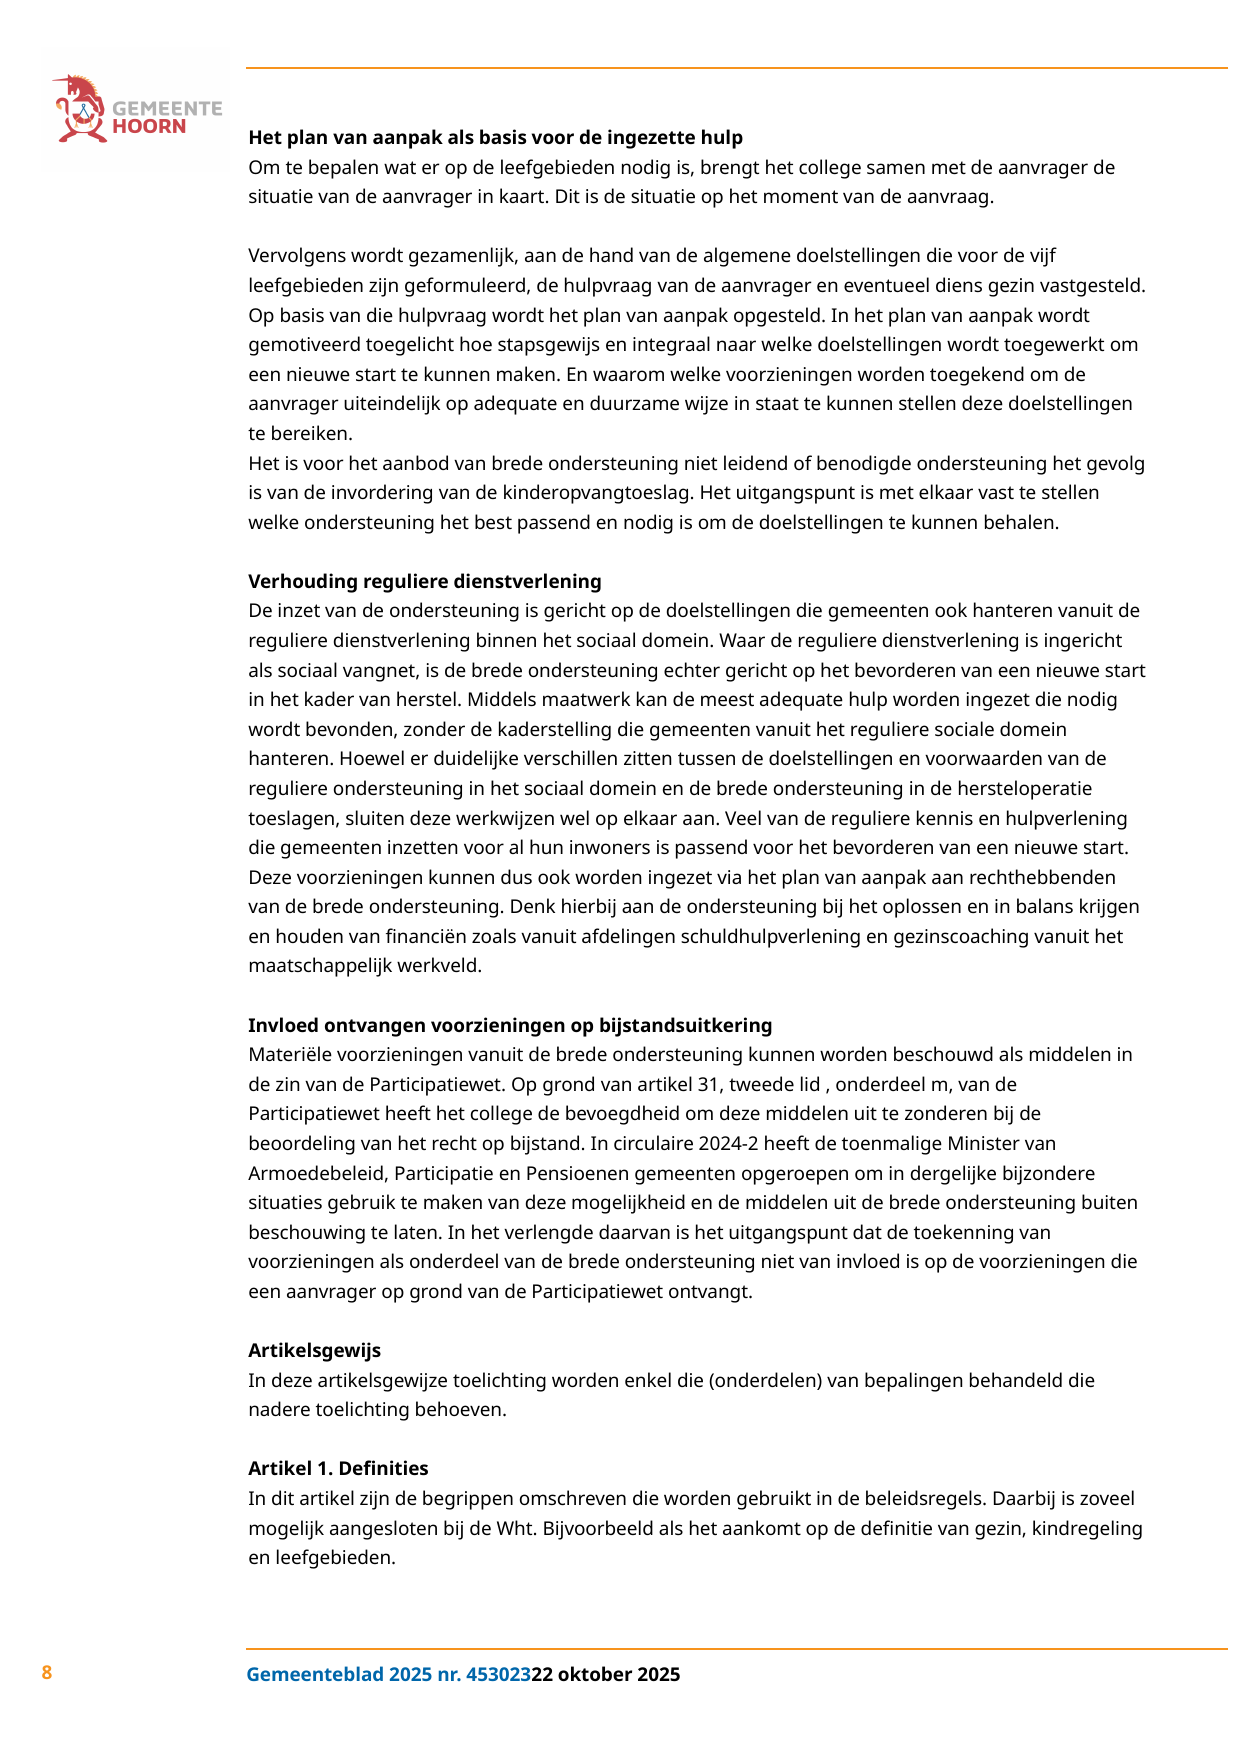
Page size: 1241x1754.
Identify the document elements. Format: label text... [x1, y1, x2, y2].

text Het plan van aanpak als basis voor de ingezette hulp [248, 124, 1152, 150]
text Materiële voorzieningen vanuit de brede ondersteuning kunnen worden beschouwd als middelen in de zin van de Participatiewet. Op grond van artikel 31, tweede lid , onderdeel m, van de Participatiewet heeft het college de bevoegdheid om deze middelen uit te zonderen bij de beoordeling van het recht op bijstand. In circulaire 2024-2 heeft de toenmalige Minister van Armoedebeleid, Participatie en Pensioenen gemeenten opgeroepen om in dergelijke bijzondere situaties gebruik te maken van deze mogelijkheid en de middelen uit de brede ondersteuning buiten beschouwing te laten. In het verlengde daarvan is het uitgangspunt dat de toekenning van voorzieningen als onderdeel van de brede ondersteuning niet van invloed is op de voorzieningen die een aanvrager op grond van de Participatiewet ontvangt. [248, 1041, 1152, 1304]
text Invloed ontvangen voorzieningen op bijstandsuitkering [248, 1012, 1152, 1038]
text Artikelsgewijs [248, 1337, 1152, 1363]
text In dit artikel zijn de begrippen omschreven die worden gebruikt in de beleidsregels. Daarbij is zoveel mogelijk aangesloten bij de Wht. Bijvoorbeeld als het aankomt op de definitie van gezin, kindregeling en leefgebieden. [248, 1485, 1152, 1570]
text In deze artikelsgewijze toelichting worden enkel die (onderdelen) van bepalingen behandeld die nadere toelichting behoeven. [248, 1367, 1152, 1422]
text Het is voor het aanbod van brede ondersteuning niet leidend of benodigde ondersteuning het gevolg is van de invordering van de kinderopvangtoeslag. Het uitgangspunt is met elkaar vast te stellen welke ondersteuning het best passend en nodig is om de doelstellingen te kunnen behalen. [248, 450, 1152, 535]
picture [41, 47, 231, 172]
text De inzet van de ondersteuning is gericht op de doelstellingen die gemeenten ook hanteren vanuit de reguliere dienstverlening binnen het sociaal domein. Waar de reguliere dienstverlening is ingericht als sociaal vangnet, is de brede ondersteuning echter gericht op het bevorderen van een nieuwe start in het kader van herstel. Middels maatwerk kan de meest adequate hulp worden ingezet die nodig wordt bevonden, zonder de kaderstelling die gemeenten vanuit het reguliere sociale domein hanteren. Hoewel er duidelijke verschillen zitten tussen de doelstellingen en voorwaarden van de reguliere ondersteuning in het sociaal domein en de brede ondersteuning in de hersteloperatie toeslagen, sluiten deze werkwijzen wel op elkaar aan. Veel van de reguliere kennis en hulpverlening die gemeenten inzetten voor al hun inwoners is passend voor het bevorderen van een nieuwe start. Deze voorzieningen kunnen dus ook worden ingezet via het plan van aanpak aan rechthebbenden van de brede ondersteuning. Denk hierbij aan de ondersteuning bij het oplossen en in balans krijgen en houden van financiën zoals vanuit afdelingen schuldhulpverlening en gezinscoaching vanuit het maatschappelijk werkveld. [248, 598, 1152, 978]
text Vervolgens wordt gezamenlijk, aan de hand van de algemene doelstellingen die voor de vijf leefgebieden zijn geformuleerd, de hulpvraag van de aanvrager en eventueel diens gezin vastgesteld. Op basis van die hulpvraag wordt het plan van aanpak opgesteld. In het plan van aanpak wordt gemotiveerd toegelicht hoe stapsgewijs en integraal naar welke doelstellingen wordt toegewerkt om een nieuwe start te kunnen maken. En waarom welke voorzieningen worden toegekend om de aanvrager uiteindelijk op adequate en duurzame wijze in staat te kunnen stellen deze doelstellingen te bereiken. [248, 243, 1152, 446]
text Om te bepalen wat er op de leefgebieden nodig is, brengt het college samen met de aanvrager de situatie van de aanvrager in kaart. Dit is de situatie op het moment van de aanvraag. [248, 154, 1152, 209]
text Artikel 1. Definities [248, 1456, 1152, 1481]
text Verhouding reguliere dienstverlening [248, 568, 1152, 594]
